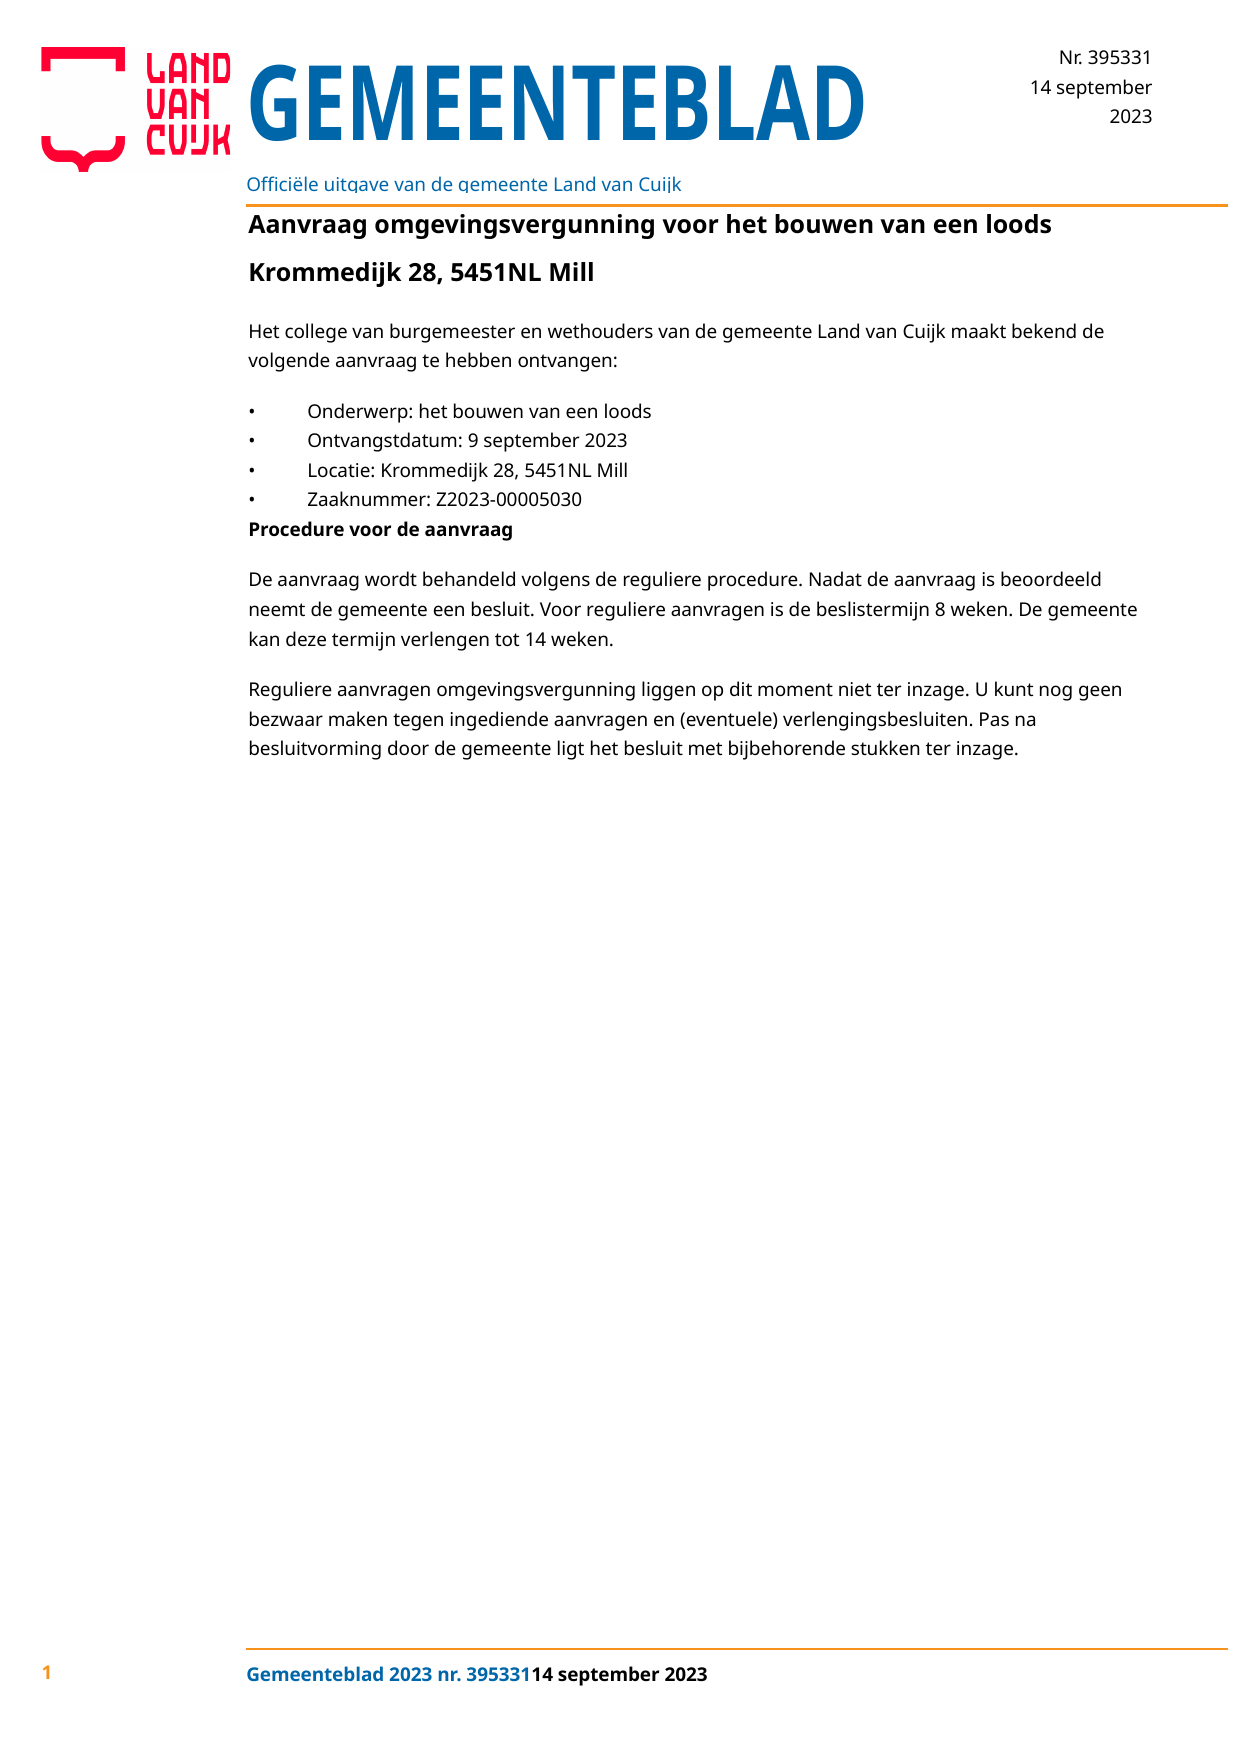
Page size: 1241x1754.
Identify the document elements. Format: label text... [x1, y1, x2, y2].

text Het college van burgemeester en wethouders van de gemeente Land van Cuijk maakt bekend de volgende aanvraag te hebben ontvangen: [248, 318, 1152, 373]
text Reguliere aanvragen omgevingsvergunning liggen op dit moment niet ter inzage. U kunt nog geen bezwaar maken tegen ingediende aanvragen en (eventuele) verlengingsbesluiten. Pas na besluitvorming door de gemeente ligt het besluit met bijbehorende stukken ter inzage. [248, 676, 1152, 761]
list Ontvangstdatum: 9 september 2023 [248, 427, 1152, 453]
picture [41, 47, 231, 172]
text De aanvraag wordt behandeld volgens de reguliere procedure. Nadat de aanvraag is beoordeeld neemt de gemeente een besluit. Voor reguliere aanvragen is de beslistermijn 8 weken. De gemeente kan deze termijn verlengen tot 14 weken. [248, 567, 1152, 652]
text Procedure voor de aanvraag [248, 516, 1152, 542]
list Locatie: Krommedijk 28, 5451NL Mill [248, 457, 1152, 483]
text Aanvraag omgevingsvergunning voor het bouwen van een loods Krommedijk 28, 5451NL Mill [248, 207, 1152, 288]
list Zaaknummer: Z2023-00005030 [248, 487, 1152, 512]
list Onderwerp: het bouwen van een loods [248, 398, 1152, 424]
